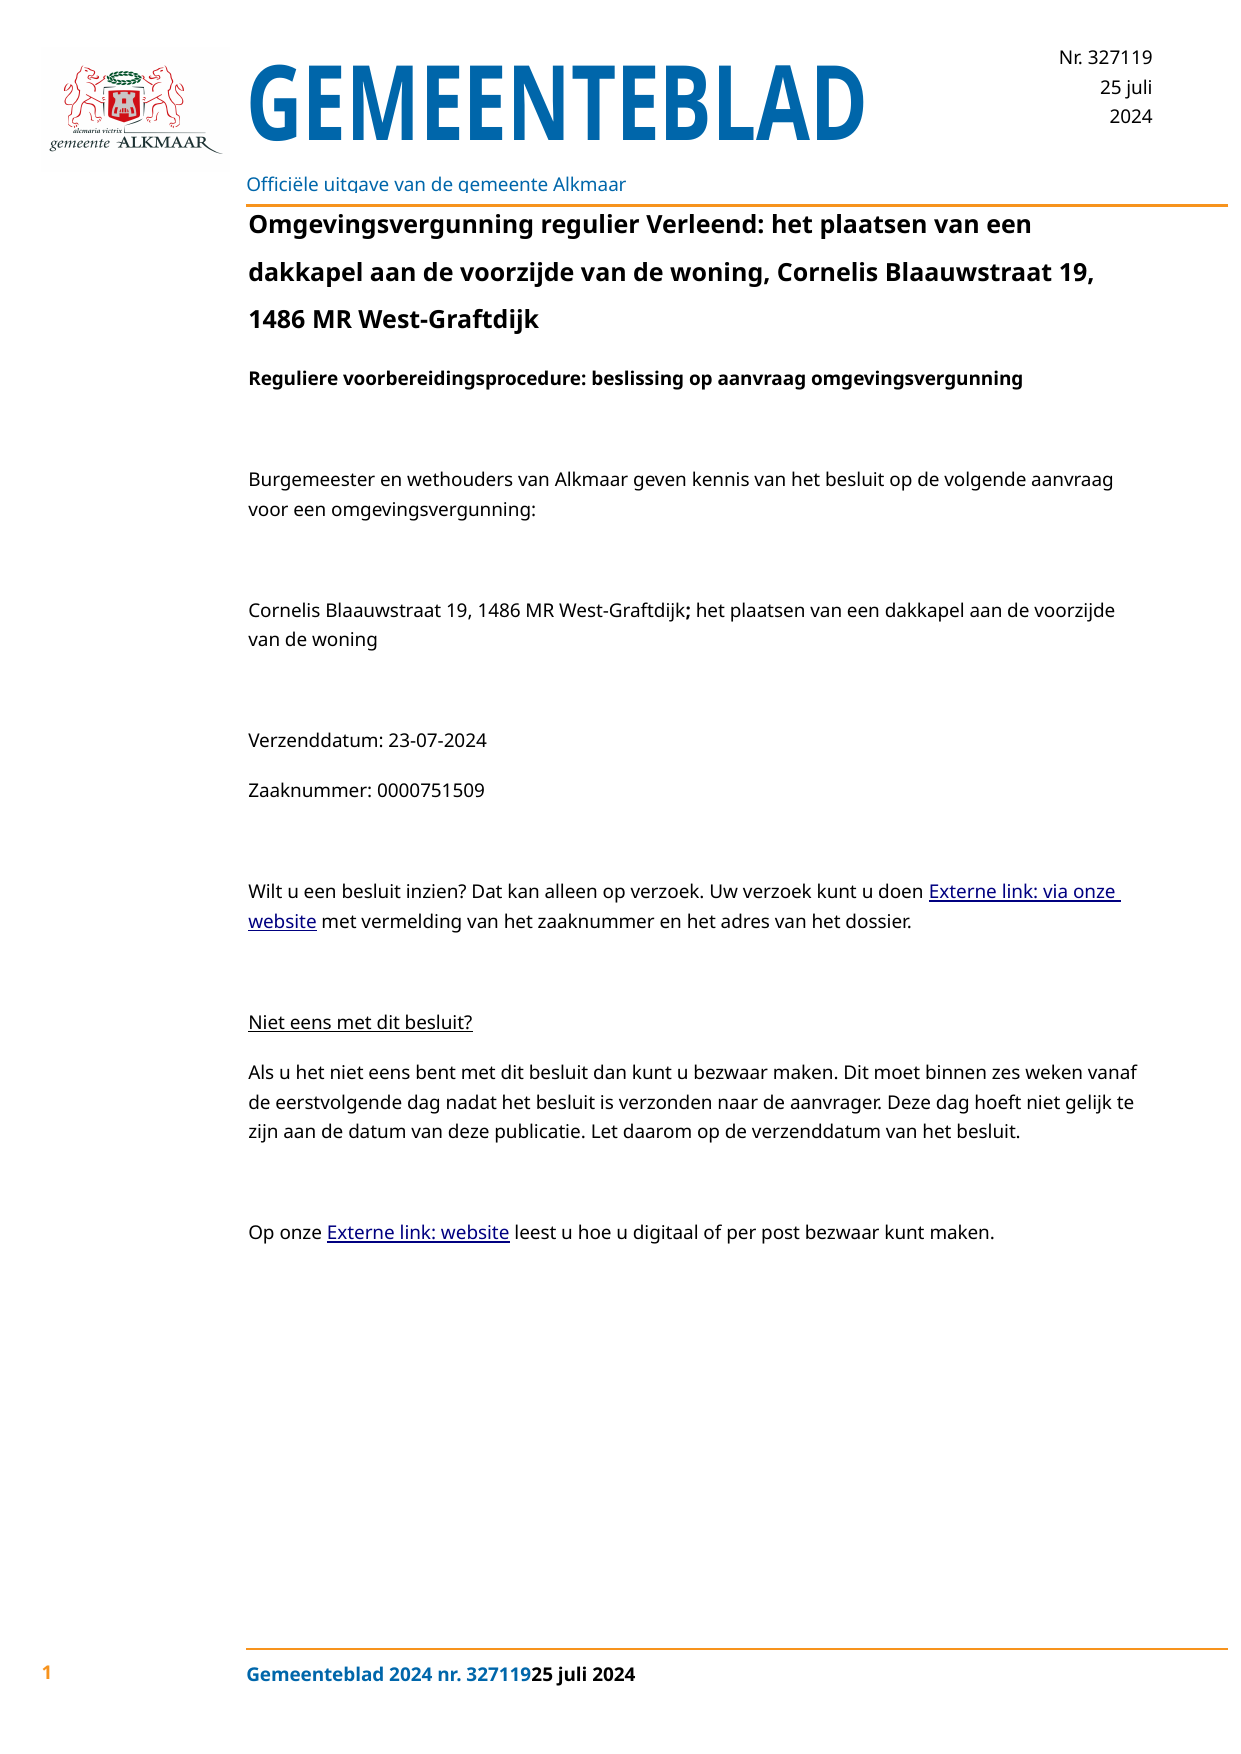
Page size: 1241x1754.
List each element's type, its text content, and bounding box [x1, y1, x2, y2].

text Op onze Externe link: website leest u hoe u digitaal of per post bezwaar kunt maken. [248, 1219, 1152, 1245]
text Omgevingsvergunning regulier Verleend: het plaatsen van een dakkapel aan de voorzijde van de woning, Cornelis Blaauwstraat 19, 1486 MR West-Graftdijk [248, 207, 1152, 336]
text Zaaknummer: 0000751509 [248, 778, 1152, 803]
text Niet eens met dit besluit? [248, 1009, 1152, 1034]
text Cornelis Blaauwstraat 19, 1486 MR West-Graftdijk; het plaatsen van een dakkapel aan de voorzijde van de woning [248, 597, 1152, 652]
text Reguliere voorbereidingsprocedure: beslissing op aanvraag omgevingsvergunning [248, 366, 1152, 391]
text Als u het niet eens bent met dit besluit dan kunt u bezwaar maken. Dit moet binnen zes weken vanaf de eerstvolgende dag nadat het besluit is verzonden naar de aanvrager. Deze dag hoeft niet gelijk te zijn aan de datum van deze publicatie. Let daarom op de verzenddatum van het besluit. [248, 1059, 1152, 1144]
text Wilt u een besluit inzien? Dat kan alleen op verzoek. Uw verzoek kunt u doen Externe link: via onze website met vermelding van het zaaknummer en het adres van het dossier. [248, 878, 1152, 934]
text Burgemeester en wethouders van Alkmaar geven kennis van het besluit op de volgende aanvraag voor een omgevingsvergunning: [248, 466, 1152, 522]
picture [41, 47, 231, 172]
text Verzenddatum: 23-07-2024 [248, 727, 1152, 753]
